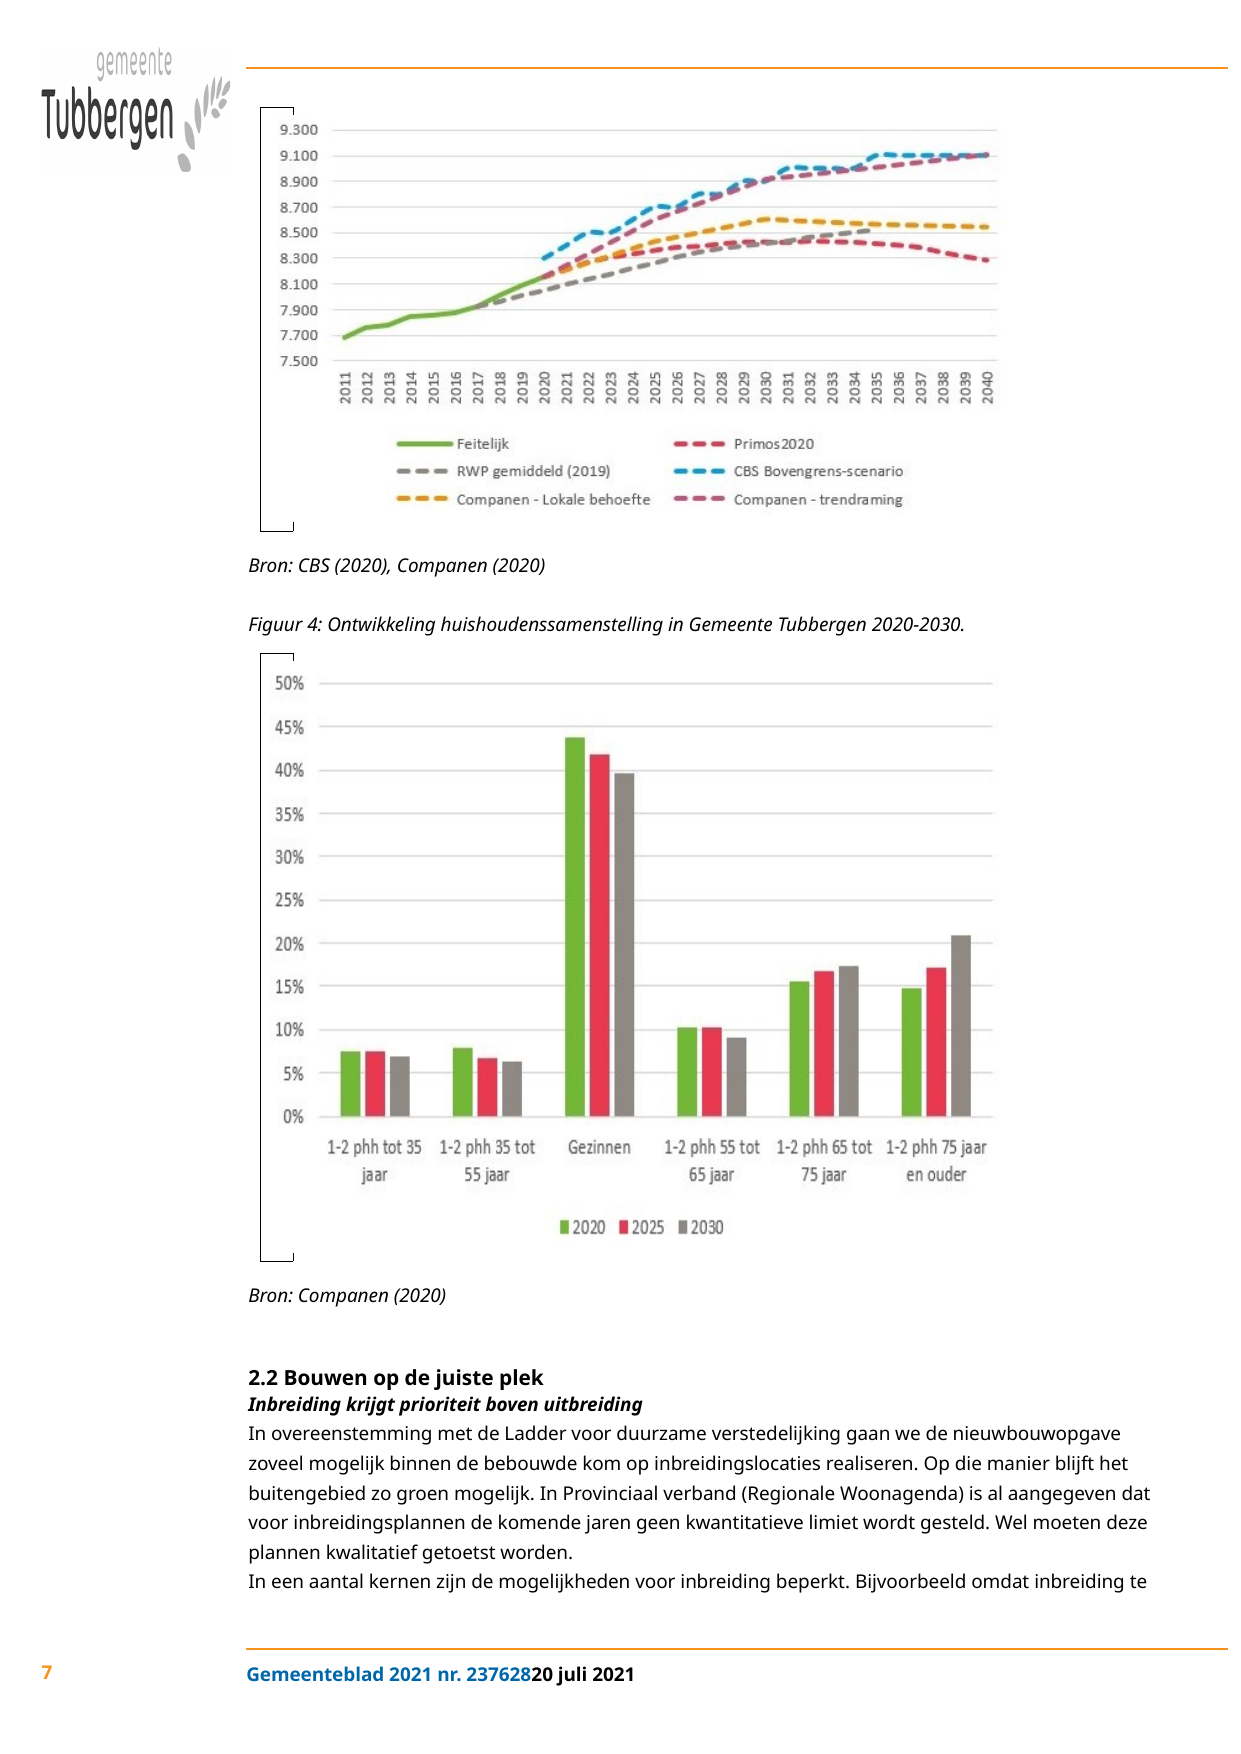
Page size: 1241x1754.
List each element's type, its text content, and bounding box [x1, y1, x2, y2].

text Inbreiding krijgt prioriteit boven uitbreiding [248, 1391, 1152, 1417]
picture [268, 661, 1008, 1253]
text In een aantal kernen zijn de mogelijkheden voor inbreiding beperkt. Bijvoorbeeld omdat inbreiding te [248, 1568, 1152, 1594]
text In overeenstemming met de Ladder voor duurzame verstedelijking gaan we de nieuwbouwopgave zoveel mogelijk binnen de bebouwde kom op inbreidingslocaties realiseren. Op die manier blijft het buitengebied zo groen mogelijk. In Provinciaal verband (Regionale Woonagenda) is al aangegeven dat voor inbreidingsplannen de komende jaren geen kwantitatieve limiet wordt gesteld. Wel moeten deze plannen kwalitatief getoetst worden. [248, 1421, 1152, 1565]
text Figuur 4: Ontwikkeling huishoudenssamenstelling in Gemeente Tubbergen 2020-2030. [248, 611, 1152, 637]
text Bron: Companen (2020) [248, 1283, 1152, 1308]
picture [268, 115, 1008, 522]
text Bron: CBS (2020), Companen (2020) [248, 552, 1152, 578]
picture [41, 47, 231, 172]
text 2.2 Bouwen op de juiste plek [248, 1363, 1152, 1391]
